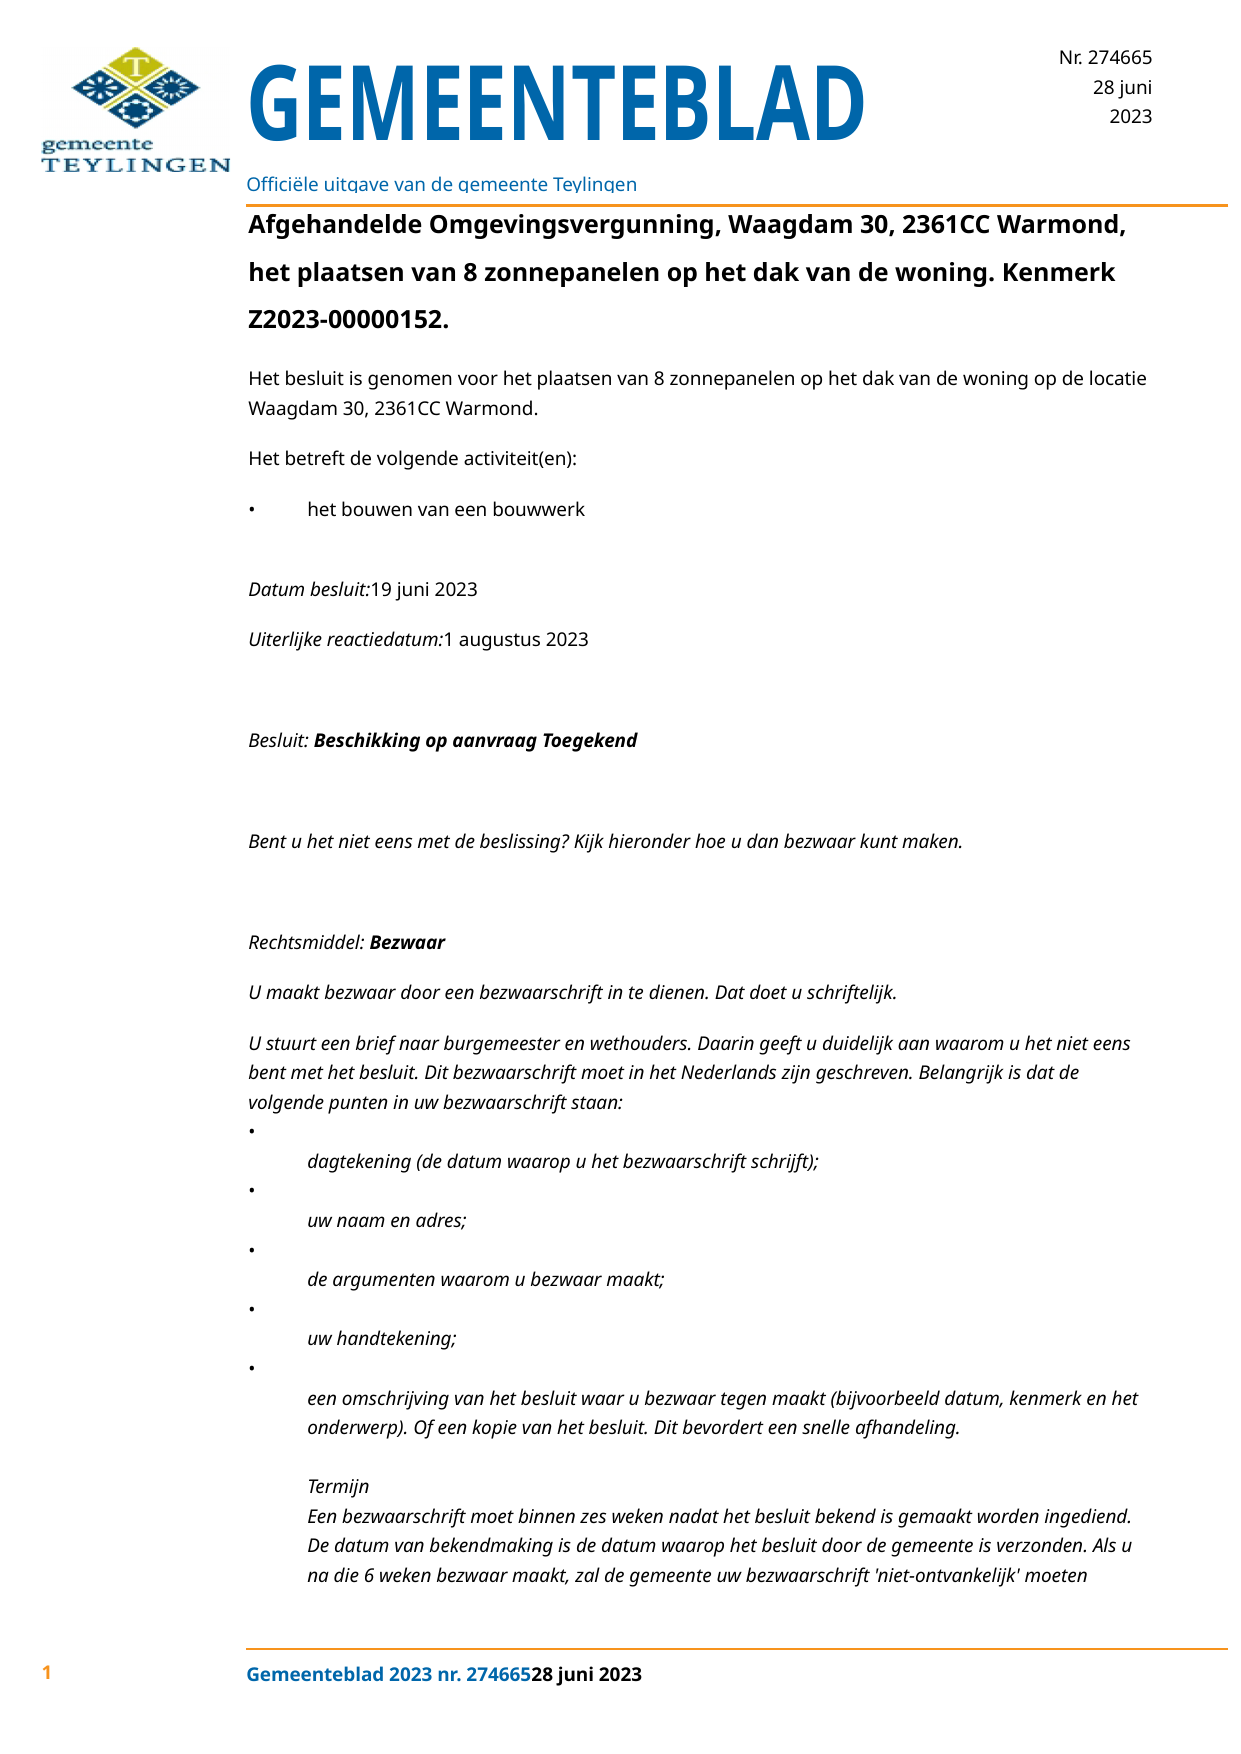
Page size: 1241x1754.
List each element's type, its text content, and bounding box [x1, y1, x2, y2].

text U maakt bezwaar door een bezwaarschrift in te dienen. Dat doet u schriftelijk. [248, 979, 1152, 1005]
text Het betreft de volgende activiteit(en): [248, 446, 1152, 471]
text Rechtsmiddel: Bezwaar [248, 929, 1152, 954]
list uw naam en adres; [248, 1207, 1152, 1233]
text Uiterlijke reactiedatum:1 augustus 2023 [248, 626, 1152, 652]
list Een bezwaarschrift moet binnen zes weken nadat het besluit bekend is gemaakt worden ingediend. De datum van bekendmaking is de datum waarop het besluit door de gemeente is verzonden. Als u na die 6 weken bezwaar maakt, zal de gemeente uw bezwaarschrift 'niet-ontvankelijk' moeten [248, 1503, 1152, 1588]
list Termijn [248, 1473, 1152, 1499]
text Besluit: Beschikking op aanvraag Toegekend [248, 727, 1152, 753]
list een omschrijving van het besluit waar u bezwaar tegen maakt (bijvoorbeeld datum, kenmerk en het onderwerp). Of een kopie van het besluit. Dit bevordert een snelle afhandeling. [248, 1385, 1152, 1440]
picture [41, 47, 231, 172]
text Het besluit is genomen voor het plaatsen van 8 zonnepanelen op het dak van de woning op de locatie Waagdam 30, 2361CC Warmond. [248, 366, 1152, 421]
text U stuurt een brief naar burgemeester en wethouders. Daarin geeft u duidelijk aan waarom u het niet eens bent met het besluit. Dit bezwaarschrift moet in het Nederlands zijn geschreven. Belangrijk is dat de volgende punten in uw bezwaarschrift staan: [248, 1030, 1152, 1114]
text Afgehandelde Omgevingsvergunning, Waagdam 30, 2361CC Warmond, het plaatsen van 8 zonnepanelen op het dak van de woning. Kenmerk Z2023-00000152. [248, 207, 1152, 336]
list uw handtekening; [248, 1326, 1152, 1351]
text Bent u het niet eens met de beslissing? Kijk hieronder hoe u dan bezwaar kunt maken. [248, 828, 1152, 854]
text Datum besluit:19 juni 2023 [248, 576, 1152, 602]
list dagtekening (de datum waarop u het bezwaarschrift schrijft); [248, 1148, 1152, 1174]
list de argumenten waarom u bezwaar maakt; [248, 1266, 1152, 1292]
list het bouwen van een bouwwerk [248, 496, 1152, 522]
